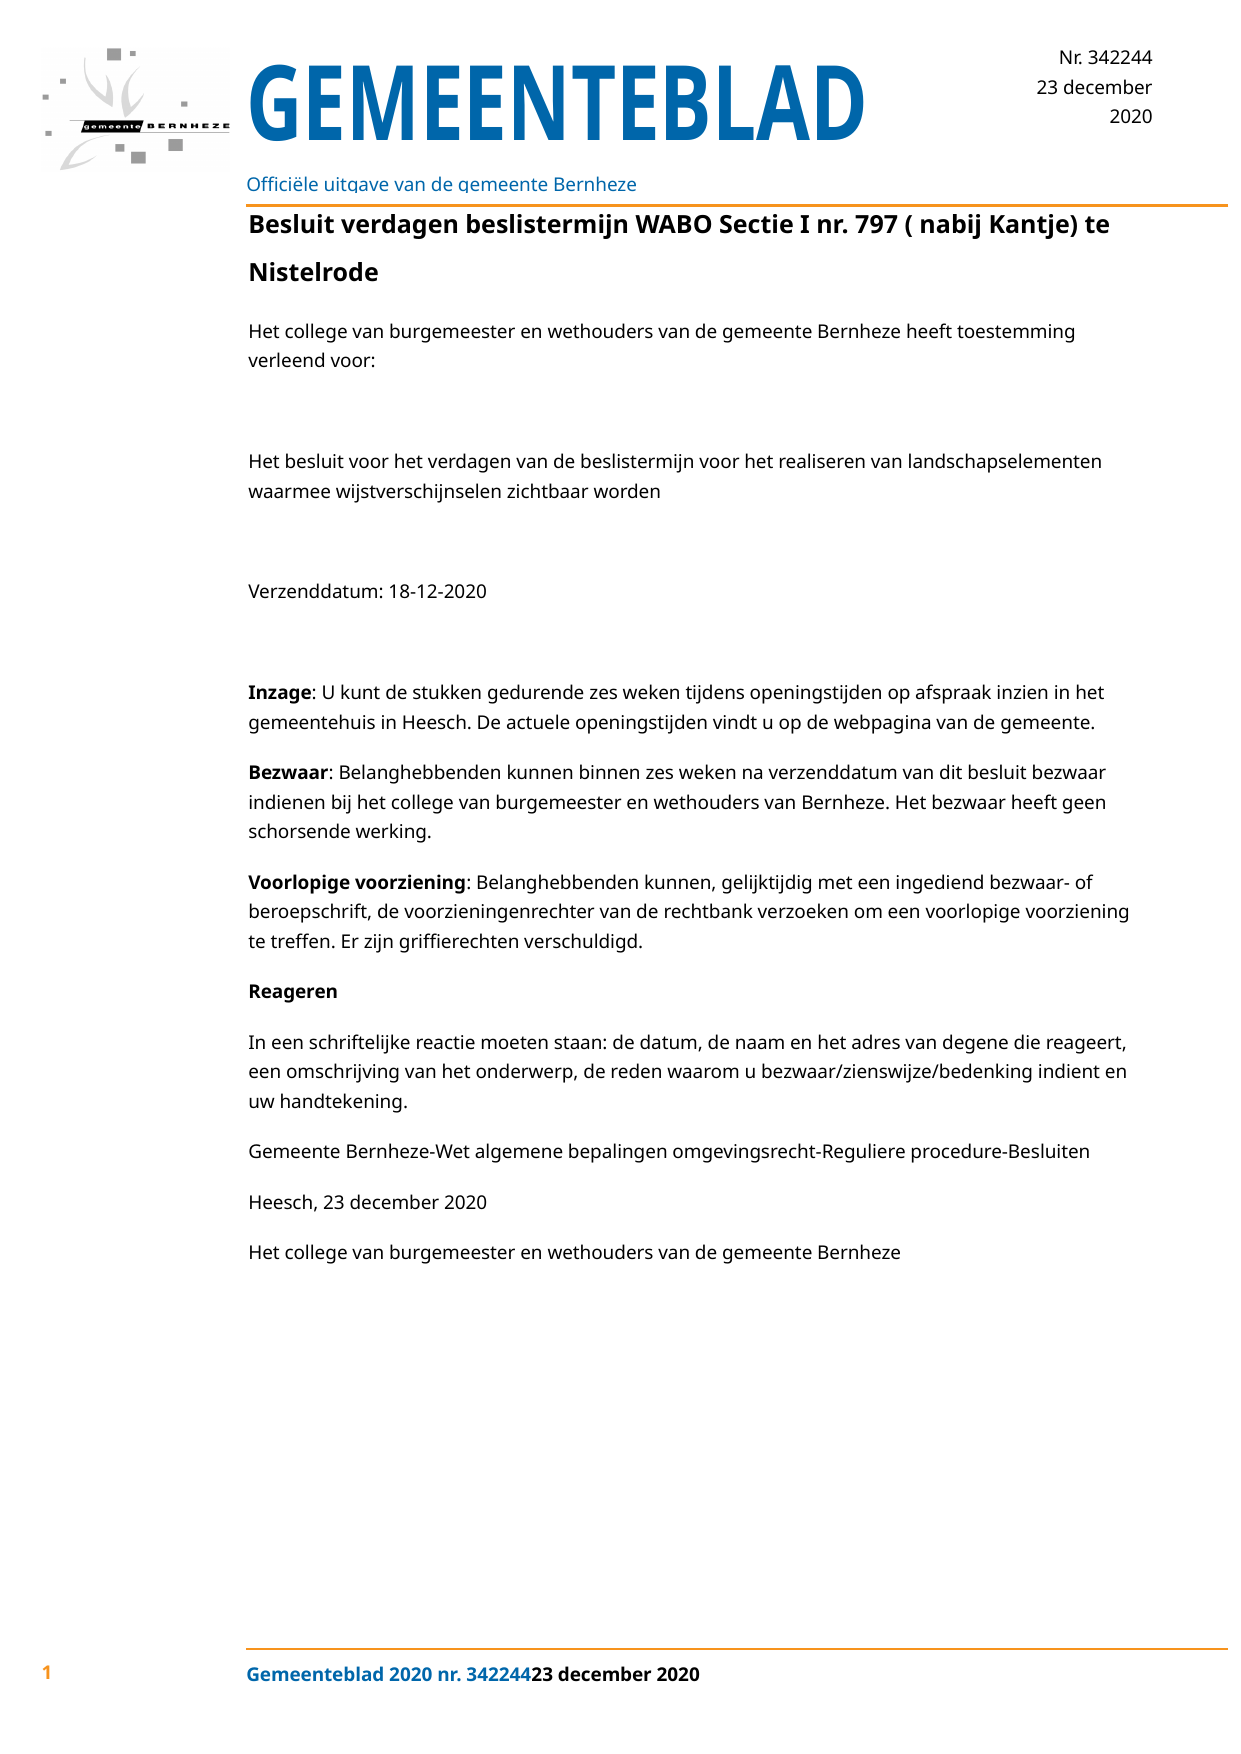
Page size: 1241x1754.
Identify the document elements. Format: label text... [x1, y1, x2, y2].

picture [41, 47, 231, 172]
text Gemeente Bernheze-Wet algemene bepalingen omgevingsrecht-Reguliere procedure-Besluiten [248, 1139, 1152, 1164]
text Het college van burgemeester en wethouders van de gemeente Bernheze [248, 1239, 1152, 1265]
text Reageren [248, 979, 1152, 1004]
text Voorlopige voorziening: Belanghebbenden kunnen, gelijktijdig met een ingediend bezwaar- of beroepschrift, de voorzieningenrechter van de rechtbank verzoeken om een voorlopige voorziening te treffen. Er zijn griffierechten verschuldigd. [248, 869, 1152, 954]
text Heesch, 23 december 2020 [248, 1189, 1152, 1215]
text Het besluit voor het verdagen van de beslistermijn voor het realiseren van landschapselementen waarmee wijstverschijnselen zichtbaar worden [248, 448, 1152, 504]
text Inzage: U kunt de stukken gedurende zes weken tijdens openingstijden op afspraak inzien in het gemeentehuis in Heesch. De actuele openingstijden vindt u op de webpagina van de gemeente. [248, 679, 1152, 735]
text Besluit verdagen beslistermijn WABO Sectie I nr. 797 ( nabij Kantje) te Nistelrode [248, 207, 1152, 288]
text Het college van burgemeester en wethouders van de gemeente Bernheze heeft toestemming verleend voor: [248, 318, 1152, 373]
text Bezwaar: Belanghebbenden kunnen binnen zes weken na verzenddatum van dit besluit bezwaar indienen bij het college van burgemeester en wethouders van Bernheze. Het bezwaar heeft geen schorsende werking. [248, 759, 1152, 844]
text In een schriftelijke reactie moeten staan: de datum, de naam en het adres van degene die reageert, een omschrijving van het onderwerp, de reden waarom u bezwaar/zienswijze/bedenking indient en uw handtekening. [248, 1029, 1152, 1114]
text Verzenddatum: 18-12-2020 [248, 579, 1152, 604]
